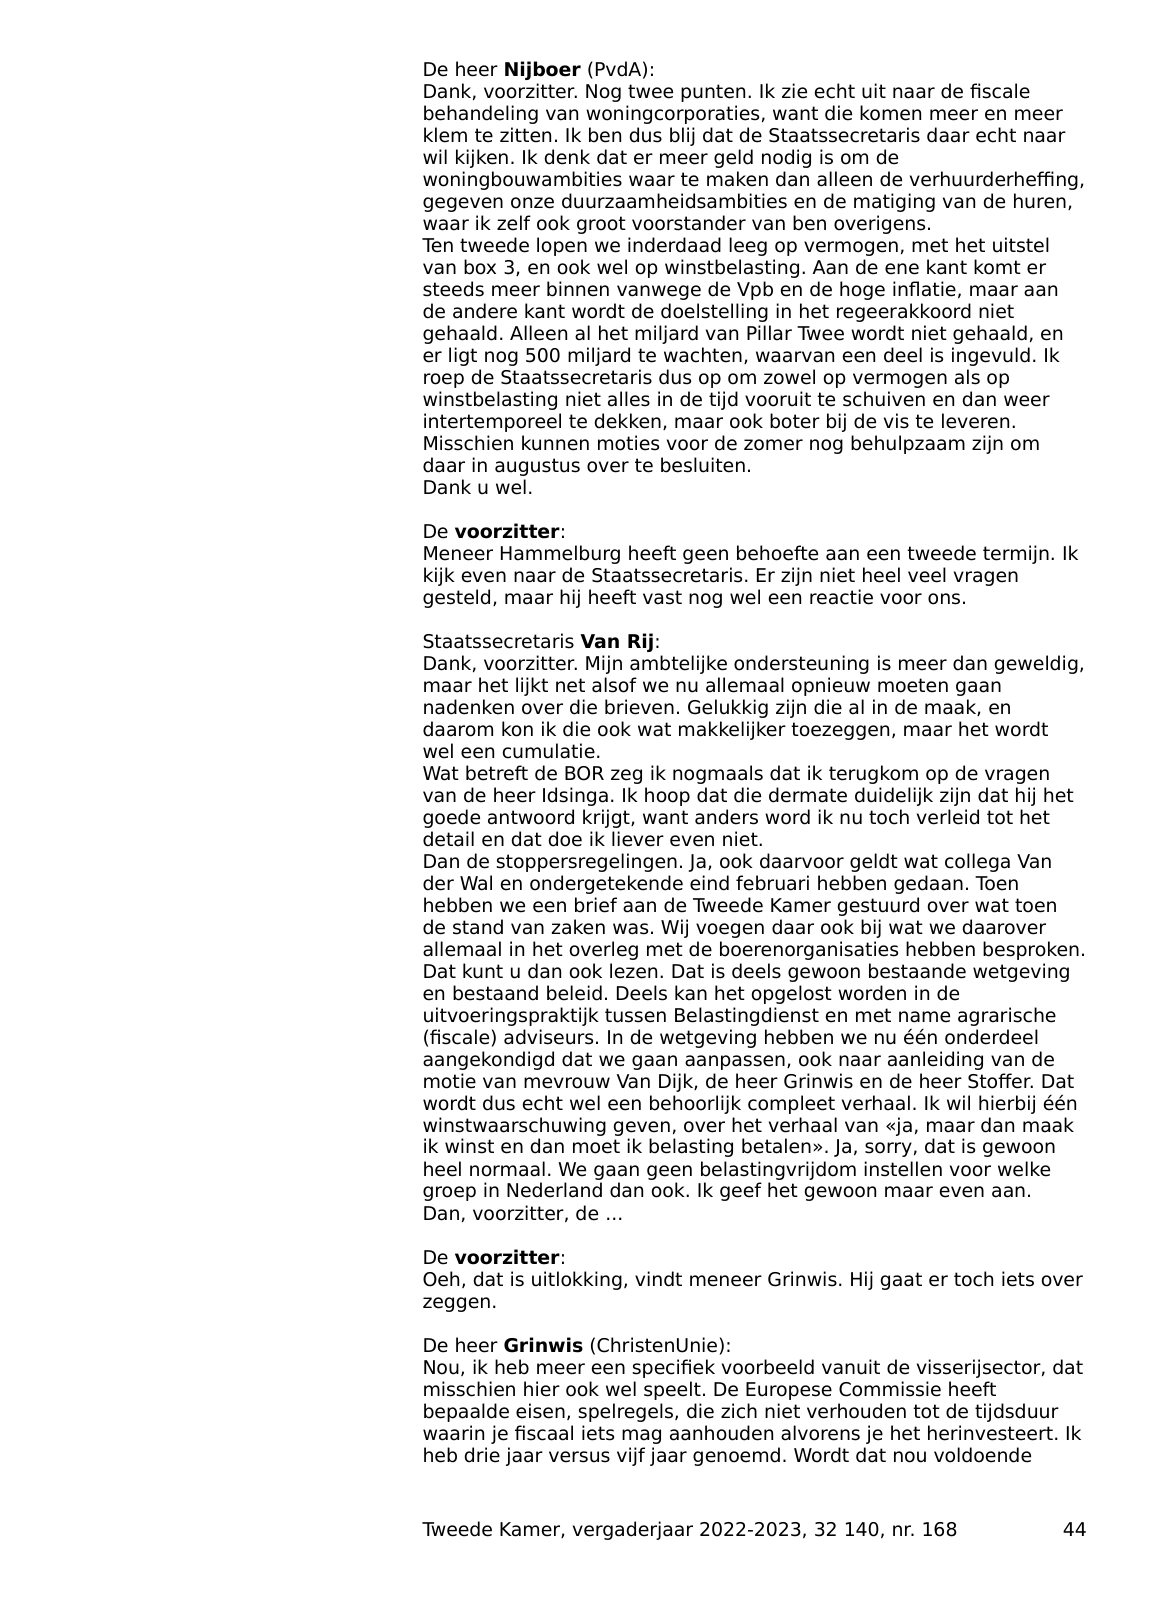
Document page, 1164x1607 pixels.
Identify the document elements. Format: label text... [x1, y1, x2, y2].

text Wat betreft de BOR zeg ik nogmaals dat ik terugkom op de vragen van de heer Idsinga. Ik hoop dat die dermate duidelijk zijn dat hij het goede antwoord krijgt, want anders word ik nu toch verleid tot het detail en dat doe ik liever even niet. [422, 763, 1087, 851]
text Staatssecretaris Van Rij: [422, 631, 1087, 653]
text Oeh, dat is uitlokking, vindt meneer Grinwis. Hij gaat er toch iets over zeggen. [422, 1268, 1087, 1312]
text De heer Grinwis (ChristenUnie): [422, 1335, 1087, 1357]
text Ten tweede lopen we inderdaad leeg op vermogen, met het uitstel van box 3, en ook wel op winstbelasting. Aan de ene kant komt er steeds meer binnen vanwege de Vpb en de hoge inflatie, maar aan de andere kant wordt de doelstelling in het regeerakkoord niet gehaald. Alleen al het miljard van Pillar Twee wordt niet gehaald, en er ligt nog 500 miljard te wachten, waarvan een deel is ingevuld. Ik roep de Staatssecretaris dus op om zowel op vermogen als op winstbelasting niet alles in de tijd vooruit te schuiven en dan weer intertemporeel te dekken, maar ook boter bij de vis te leveren. Misschien kunnen moties voor de zomer nog behulpzaam zijn om daar in augustus over te besluiten. [422, 235, 1087, 477]
text Dank, voorzitter. Nog twee punten. Ik zie echt uit naar de fiscale behandeling van woningcorporaties, want die komen meer en meer klem te zitten. Ik ben dus blij dat de Staatssecretaris daar echt naar wil kijken. Ik denk dat er meer geld nodig is om de woningbouwambities waar te maken dan alleen de verhuurderheffing, gegeven onze duurzaamheidsambities en de matiging van de huren, waar ik zelf ook groot voorstander van ben overigens. [422, 81, 1087, 235]
text Dank u wel. [422, 477, 1087, 499]
text De voorzitter: [422, 521, 1087, 543]
text Dank, voorzitter. Mijn ambtelijke ondersteuning is meer dan geweldig, maar het lijkt net alsof we nu allemaal opnieuw moeten gaan nadenken over die brieven. Gelukkig zijn die al in de maak, en daarom kon ik die ook wat makkelijker toezeggen, maar het wordt wel een cumulatie. [422, 653, 1087, 763]
text Nou, ik heb meer een specifiek voorbeeld vanuit de visserijsector, dat misschien hier ook wel speelt. De Europese Commissie heeft bepaalde eisen, spelregels, die zich niet verhouden tot de tijdsduur waarin je fiscaal iets mag aanhouden alvorens je het herinvesteert. Ik heb drie jaar versus vijf jaar genoemd. Wordt dat nou voldoende [422, 1357, 1087, 1467]
text Dan, voorzitter, de ... [422, 1202, 1087, 1224]
text Dan de stoppersregelingen. Ja, ook daarvoor geldt wat collega Van der Wal en ondergetekende eind februari hebben gedaan. Toen hebben we een brief aan de Tweede Kamer gestuurd over wat toen de stand van zaken was. Wij voegen daar ook bij wat we daarover allemaal in het overleg met de boerenorganisaties hebben besproken. Dat kunt u dan ook lezen. Dat is deels gewoon bestaande wetgeving en bestaand beleid. Deels kan het opgelost worden in de uitvoeringspraktijk tussen Belastingdienst en met name agrarische (fiscale) adviseurs. In de wetgeving hebben we nu één onderdeel aangekondigd dat we gaan aanpassen, ook naar aanleiding van de motie van mevrouw Van Dijk, de heer Grinwis en de heer Stoffer. Dat wordt dus echt wel een behoorlijk compleet verhaal. Ik wil hierbij één winstwaarschuwing geven, over het verhaal van «ja, maar dan maak ik winst en dan moet ik belasting betalen». Ja, sorry, dat is gewoon heel normaal. We gaan geen belastingvrijdom instellen voor welke groep in Nederland dan ook. Ik geef het gewoon maar even aan. [422, 851, 1087, 1202]
text De heer Nijboer (PvdA): [422, 59, 1087, 81]
text Meneer Hammelburg heeft geen behoefte aan een tweede termijn. Ik kijk even naar de Staatssecretaris. Er zijn niet heel veel vragen gesteld, maar hij heeft vast nog wel een reactie voor ons. [422, 543, 1087, 609]
text De voorzitter: [422, 1247, 1087, 1268]
